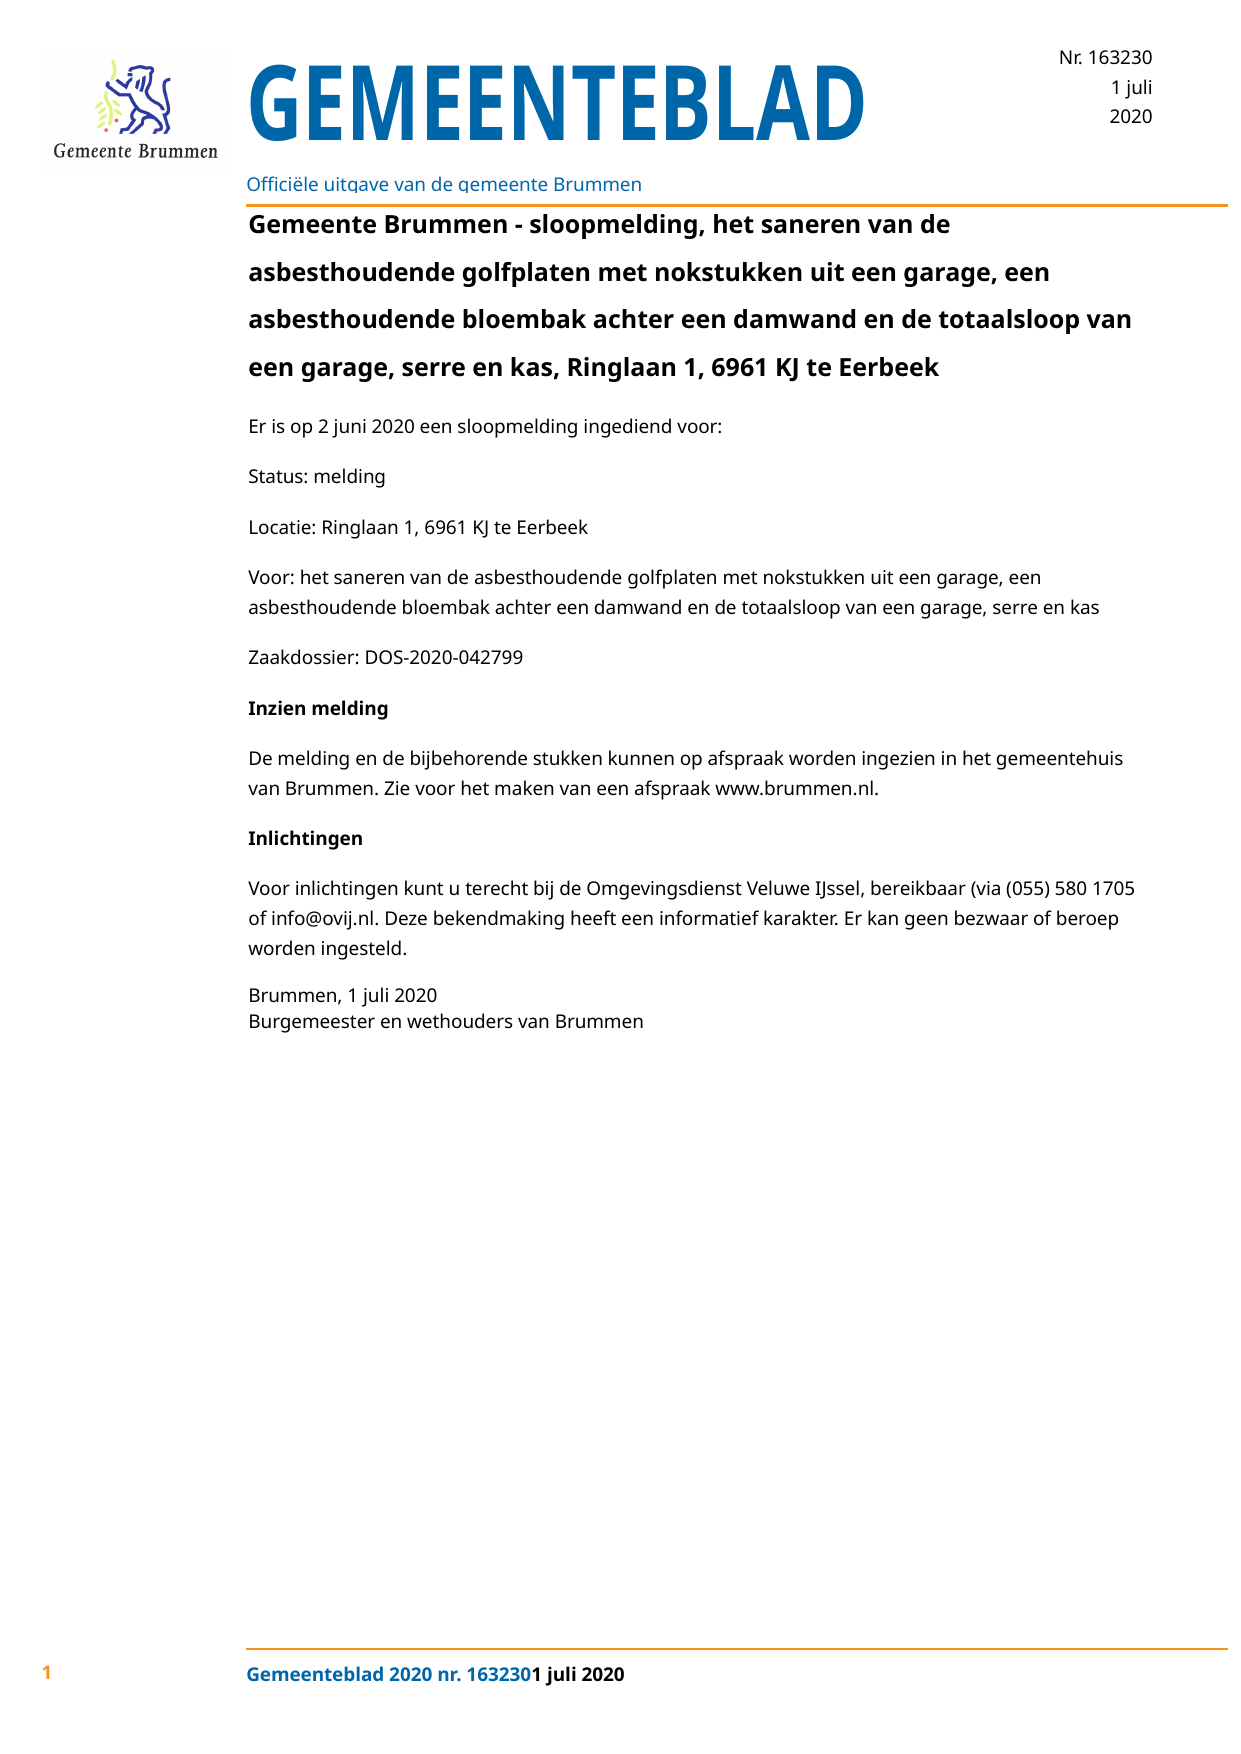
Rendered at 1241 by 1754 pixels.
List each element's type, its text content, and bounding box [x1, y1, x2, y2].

text Zaakdossier: DOS-2020-042799 [248, 644, 1152, 670]
text Brummen, 1 juli 2020 [248, 983, 1152, 1008]
text Inzien melding [248, 695, 1152, 721]
text De melding en de bijbehorende stukken kunnen op afspraak worden ingezien in het gemeentehuis van Brummen. Zie voor het maken van een afspraak www.brummen.nl. [248, 745, 1152, 801]
picture [41, 47, 231, 172]
text Locatie: Ringlaan 1, 6961 KJ te Eerbeek [248, 514, 1152, 540]
text Voor inlichtingen kunt u terecht bij de Omgevingsdienst Veluwe IJssel, bereikbaar (via (055) 580 1705 of info@ovij.nl. Deze bekendmaking heeft een informatief karakter. Er kan geen bezwaar of beroep worden ingesteld. [248, 876, 1152, 961]
text Gemeente Brummen - sloopmelding, het saneren van de asbesthoudende golfplaten met nokstukken uit een garage, een asbesthoudende bloembak achter een damwand en de totaalsloop van een garage, serre en kas, Ringlaan 1, 6961 KJ te Eerbeek [248, 207, 1152, 384]
text Burgemeester en wethouders van Brummen [248, 1008, 1152, 1034]
text Er is op 2 juni 2020 een sloopmelding ingediend voor: [248, 413, 1152, 439]
text Status: melding [248, 463, 1152, 489]
text Inlichtingen [248, 825, 1152, 851]
text Voor: het saneren van de asbesthoudende golfplaten met nokstukken uit een garage, een asbesthoudende bloembak achter een damwand en de totaalsloop van een garage, serre en kas [248, 564, 1152, 620]
